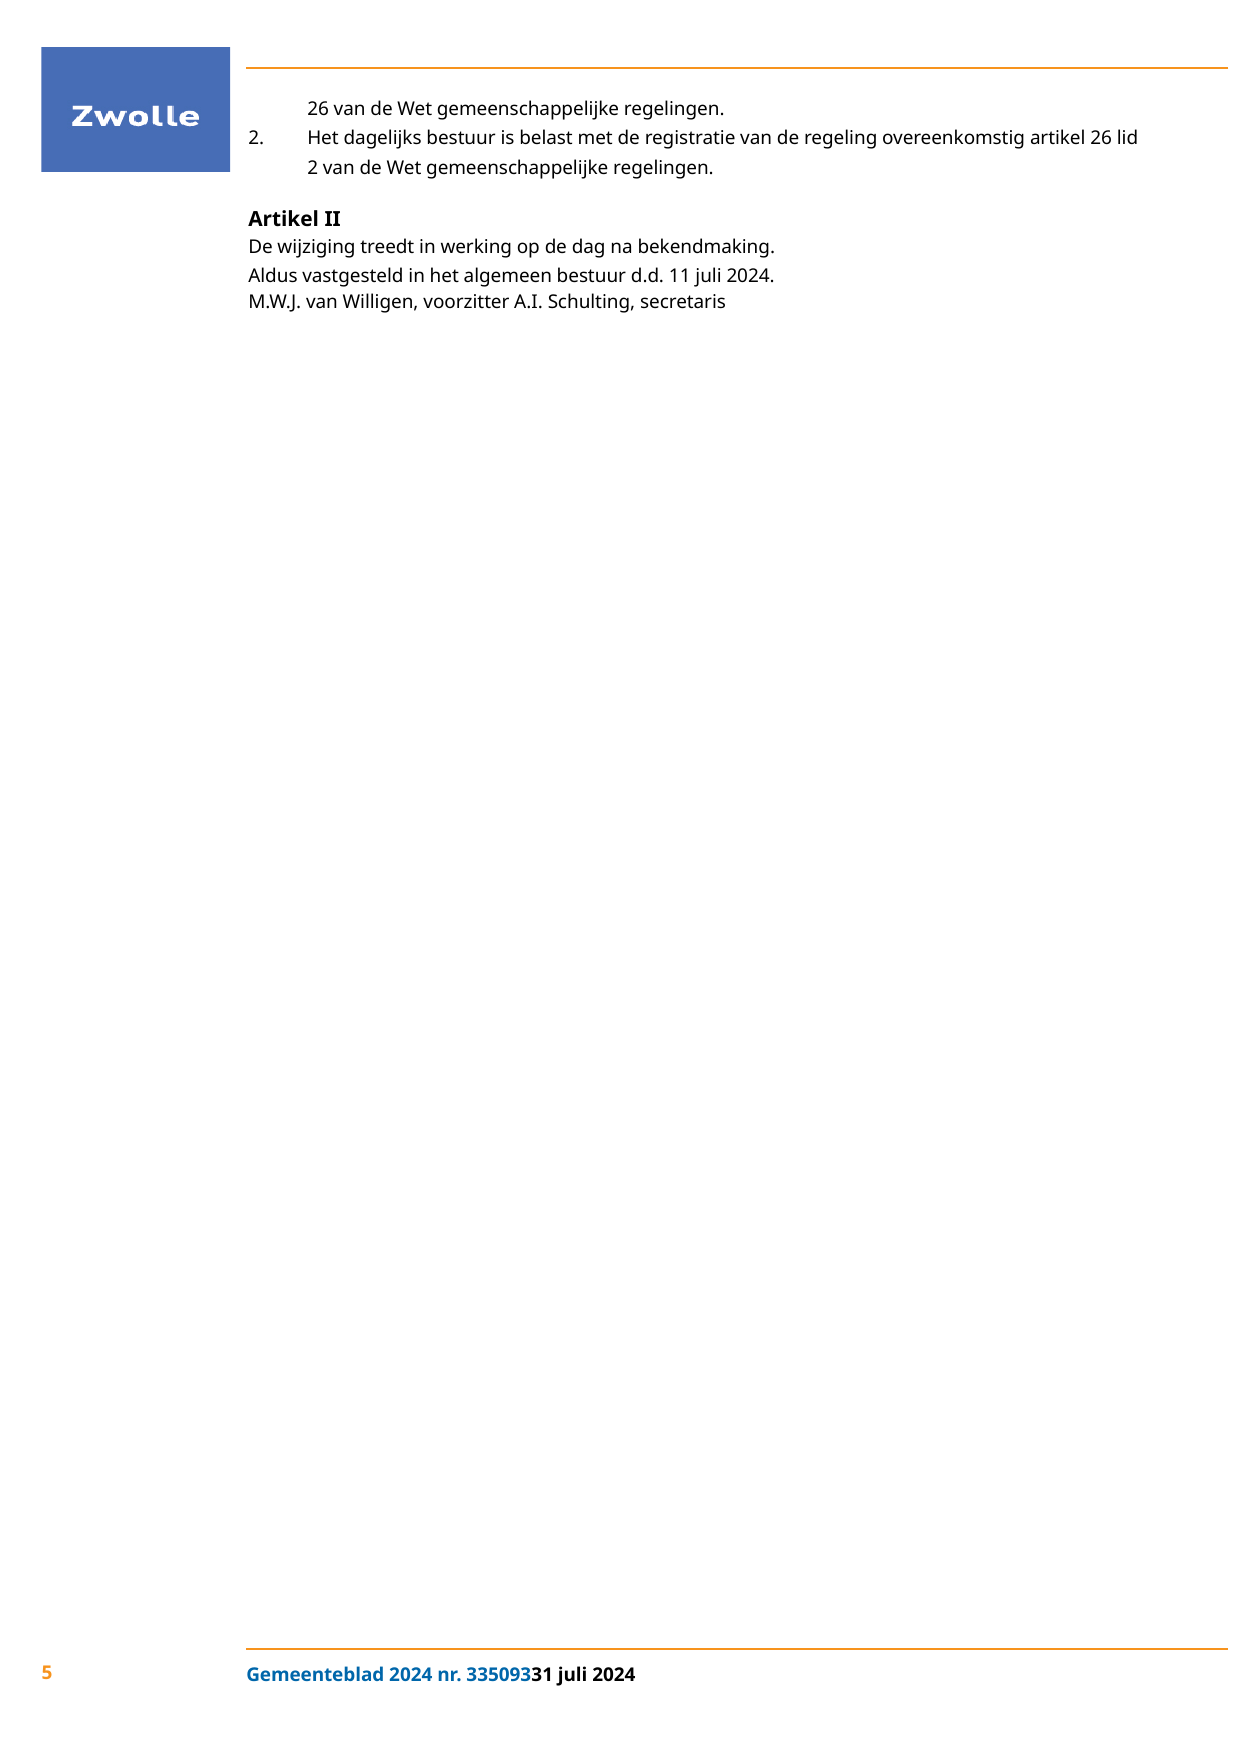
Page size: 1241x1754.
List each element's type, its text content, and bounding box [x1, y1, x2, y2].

text Aldus vastgesteld in het algemeen bestuur d.d. 11 juli 2024. [248, 262, 1152, 288]
text Artikel II [248, 204, 1152, 233]
list Het dagelijks bestuur is belast met de registratie van de regeling overeenkomstig artikel 26 lid 2 van de Wet gemeenschappelijke regelingen. [248, 124, 1152, 180]
text M.W.J. van Willigen, voorzitter A.I. Schulting, secretaris [248, 288, 1152, 314]
text De wijziging treedt in werking op de dag na bekendmaking. [248, 233, 1152, 258]
list 26 van de Wet gemeenschappelijke regelingen. [248, 95, 1152, 121]
picture [41, 47, 231, 172]
